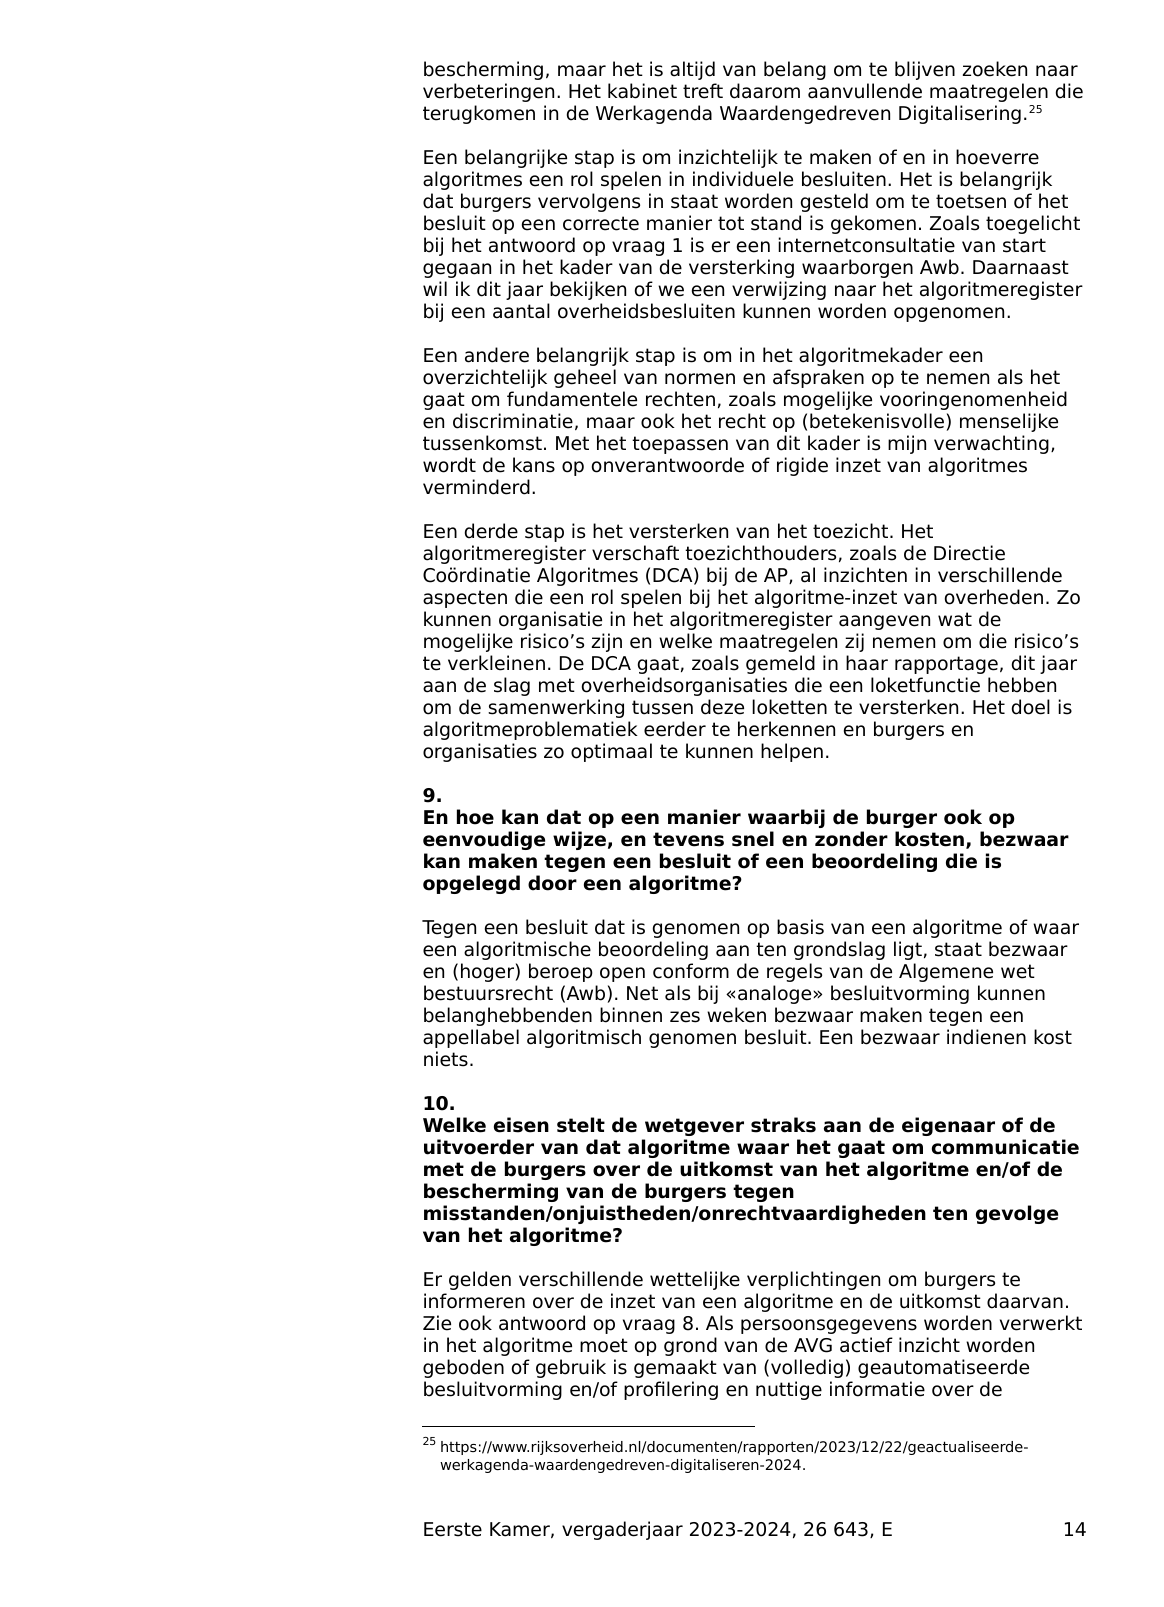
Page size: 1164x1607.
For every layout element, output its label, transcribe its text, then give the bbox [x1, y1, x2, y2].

text Tegen een besluit dat is genomen op basis van een algoritme of waar een algoritmische beoordeling aan ten grondslag ligt, staat bezwaar en (hoger) beroep open conform de regels van de Algemene wet bestuursrecht (Awb). Net als bij «analoge» besluitvorming kunnen belanghebbenden binnen zes weken bezwaar maken tegen een appellabel algoritmisch genomen besluit. Een bezwaar indienen kost niets. [422, 917, 1087, 1071]
text https://www.rijksoverheid.nl/documenten/rapporten/2023/12/22/geactualiseerde-werkagenda-waardengedreven-digitaliseren-2024. [422, 1435, 1087, 1474]
text Er gelden verschillende wettelijke verplichtingen om burgers te informeren over de inzet van een algoritme en de uitkomst daarvan. Zie ook antwoord op vraag 8. Als persoonsgegevens worden verwerkt in het algoritme moet op grond van de AVG actief inzicht worden geboden of gebruik is gemaakt van (volledig) geautomatiseerde besluitvorming en/of profilering en nuttige informatie over de [422, 1269, 1087, 1401]
text 10. [422, 1093, 1087, 1115]
text Een andere belangrijk stap is om in het algoritmekader een overzichtelijk geheel van normen en afspraken op te nemen als het gaat om fundamentele rechten, zoals mogelijke vooringenomenheid en discriminatie, maar ook het recht op (betekenisvolle) menselijke tussenkomst. Met het toepassen van dit kader is mijn verwachting, wordt de kans op onverantwoorde of rigide inzet van algoritmes verminderd. [422, 345, 1087, 499]
text Welke eisen stelt de wetgever straks aan de eigenaar of de uitvoerder van dat algoritme waar het gaat om communicatie met de burgers over de uitkomst van het algoritme en/of de bescherming van de burgers tegen misstanden/onjuistheden/onrechtvaardigheden ten gevolge van het algoritme? [422, 1115, 1087, 1247]
text 9. [422, 785, 1087, 807]
text En hoe kan dat op een manier waarbij de burger ook op eenvoudige wijze, en tevens snel en zonder kosten, bezwaar kan maken tegen een besluit of een beoordeling die is opgelegd door een algoritme? [422, 807, 1087, 895]
text Een derde stap is het versterken van het toezicht. Het algoritmeregister verschaft toezichthouders, zoals de Directie Coördinatie Algoritmes (DCA) bij de AP, al inzichten in verschillende aspecten die een rol spelen bij het algoritme-inzet van overheden. Zo kunnen organisatie in het algoritmeregister aangeven wat de mogelijke risico’s zijn en welke maatregelen zij nemen om die risico’s te verkleinen. De DCA gaat, zoals gemeld in haar rapportage, dit jaar aan de slag met overheidsorganisaties die een loketfunctie hebben om de samenwerking tussen deze loketten te versterken. Het doel is algoritmeproblematiek eerder te herkennen en burgers en organisaties zo optimaal te kunnen helpen. [422, 521, 1087, 763]
text bescherming, maar het is altijd van belang om te blijven zoeken naar verbeteringen. Het kabinet treft daarom aanvullende maatregelen die terugkomen in de Werkagenda Waardengedreven Digitalisering. [422, 59, 1087, 125]
text Een belangrijke stap is om inzichtelijk te maken of en in hoeverre algoritmes een rol spelen in individuele besluiten. Het is belangrijk dat burgers vervolgens in staat worden gesteld om te toetsen of het besluit op een correcte manier tot stand is gekomen. Zoals toegelicht bij het antwoord op vraag 1 is er een internetconsultatie van start gegaan in het kader van de versterking waarborgen Awb. Daarnaast wil ik dit jaar bekijken of we een verwijzing naar het algoritmeregister bij een aantal overheidsbesluiten kunnen worden opgenomen. [422, 147, 1087, 323]
